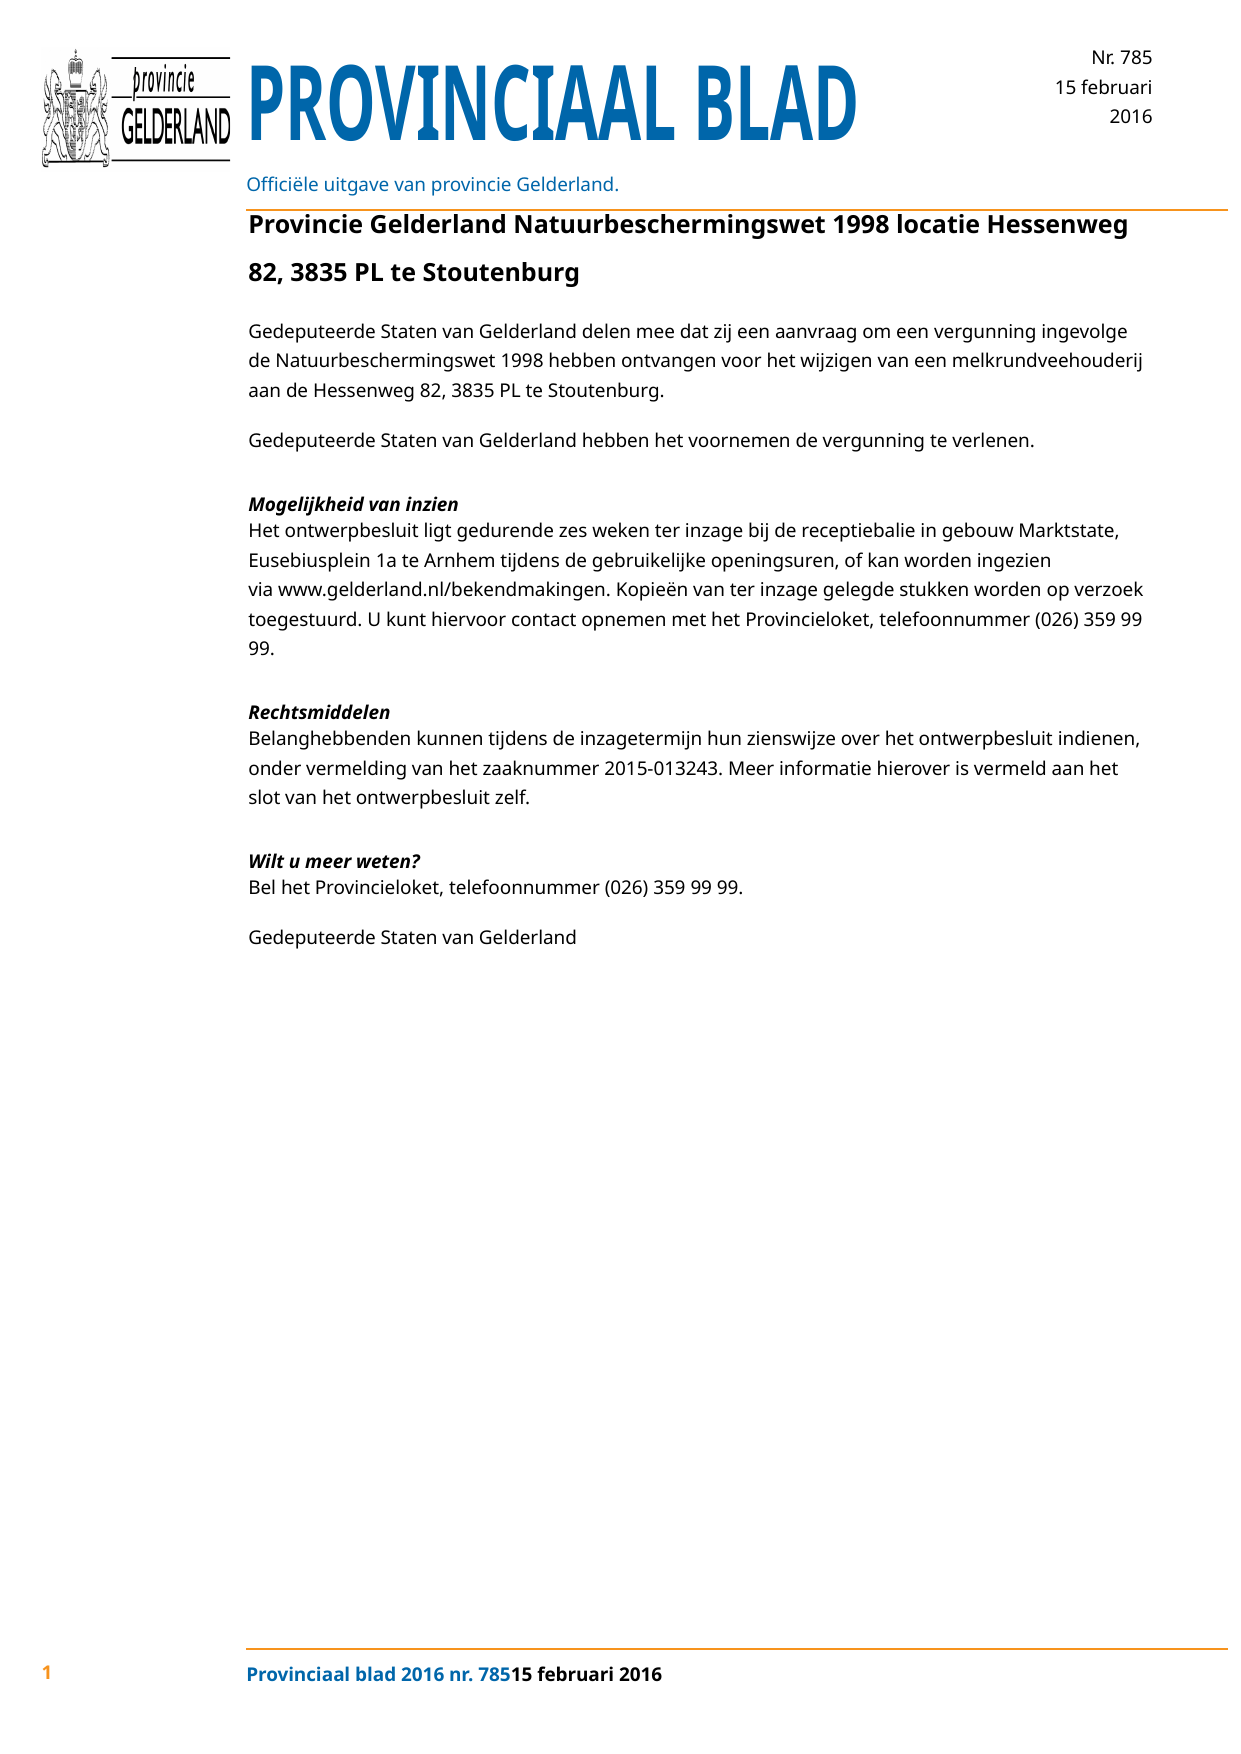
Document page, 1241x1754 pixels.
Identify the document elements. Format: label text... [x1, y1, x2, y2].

text Gedeputeerde Staten van Gelderland delen mee dat zij een aanvraag om een vergunning ingevolge de Natuurbeschermingswet 1998 hebben ontvangen voor het wijzigen van een melkrundveehouderij aan de Hessenweg 82, 3835 PL te Stoutenburg. [248, 318, 1152, 403]
text Mogelijkheid van inzien [248, 491, 1152, 517]
text Gedeputeerde Staten van Gelderland [248, 924, 1152, 950]
text Belanghebbenden kunnen tijdens de inzagetermijn hun zienswijze over het ontwerpbesluit indienen, onder vermelding van het zaaknummer 2015-013243. Meer informatie hierover is vermeld aan het slot van het ontwerpbesluit zelf. [248, 725, 1152, 810]
text Bel het Provincieloket, telefoonnummer (026) 359 99 99. [248, 874, 1152, 900]
text Rechtsmiddelen [248, 699, 1152, 725]
text Wilt u meer weten? [248, 848, 1152, 874]
text Gedeputeerde Staten van Gelderland hebben het voornemen de vergunning te verlenen. [248, 427, 1152, 453]
picture [41, 47, 231, 172]
text Provincie Gelderland Natuurbeschermingswet 1998 locatie Hessenweg 82, 3835 PL te Stoutenburg [248, 211, 1152, 288]
text Het ontwerpbesluit ligt gedurende zes weken ter inzage bij de receptiebalie in gebouw Marktstate, Eusebiusplein 1a te Arnhem tijdens de gebruikelijke openingsuren, of kan worden ingezien via www.gelderland.nl/bekendmakingen. Kopieën van ter inzage gelegde stukken worden op verzoek toegestuurd. U kunt hiervoor contact opnemen met het Provincieloket, telefoonnummer (026) 359 99 99. [248, 517, 1152, 661]
